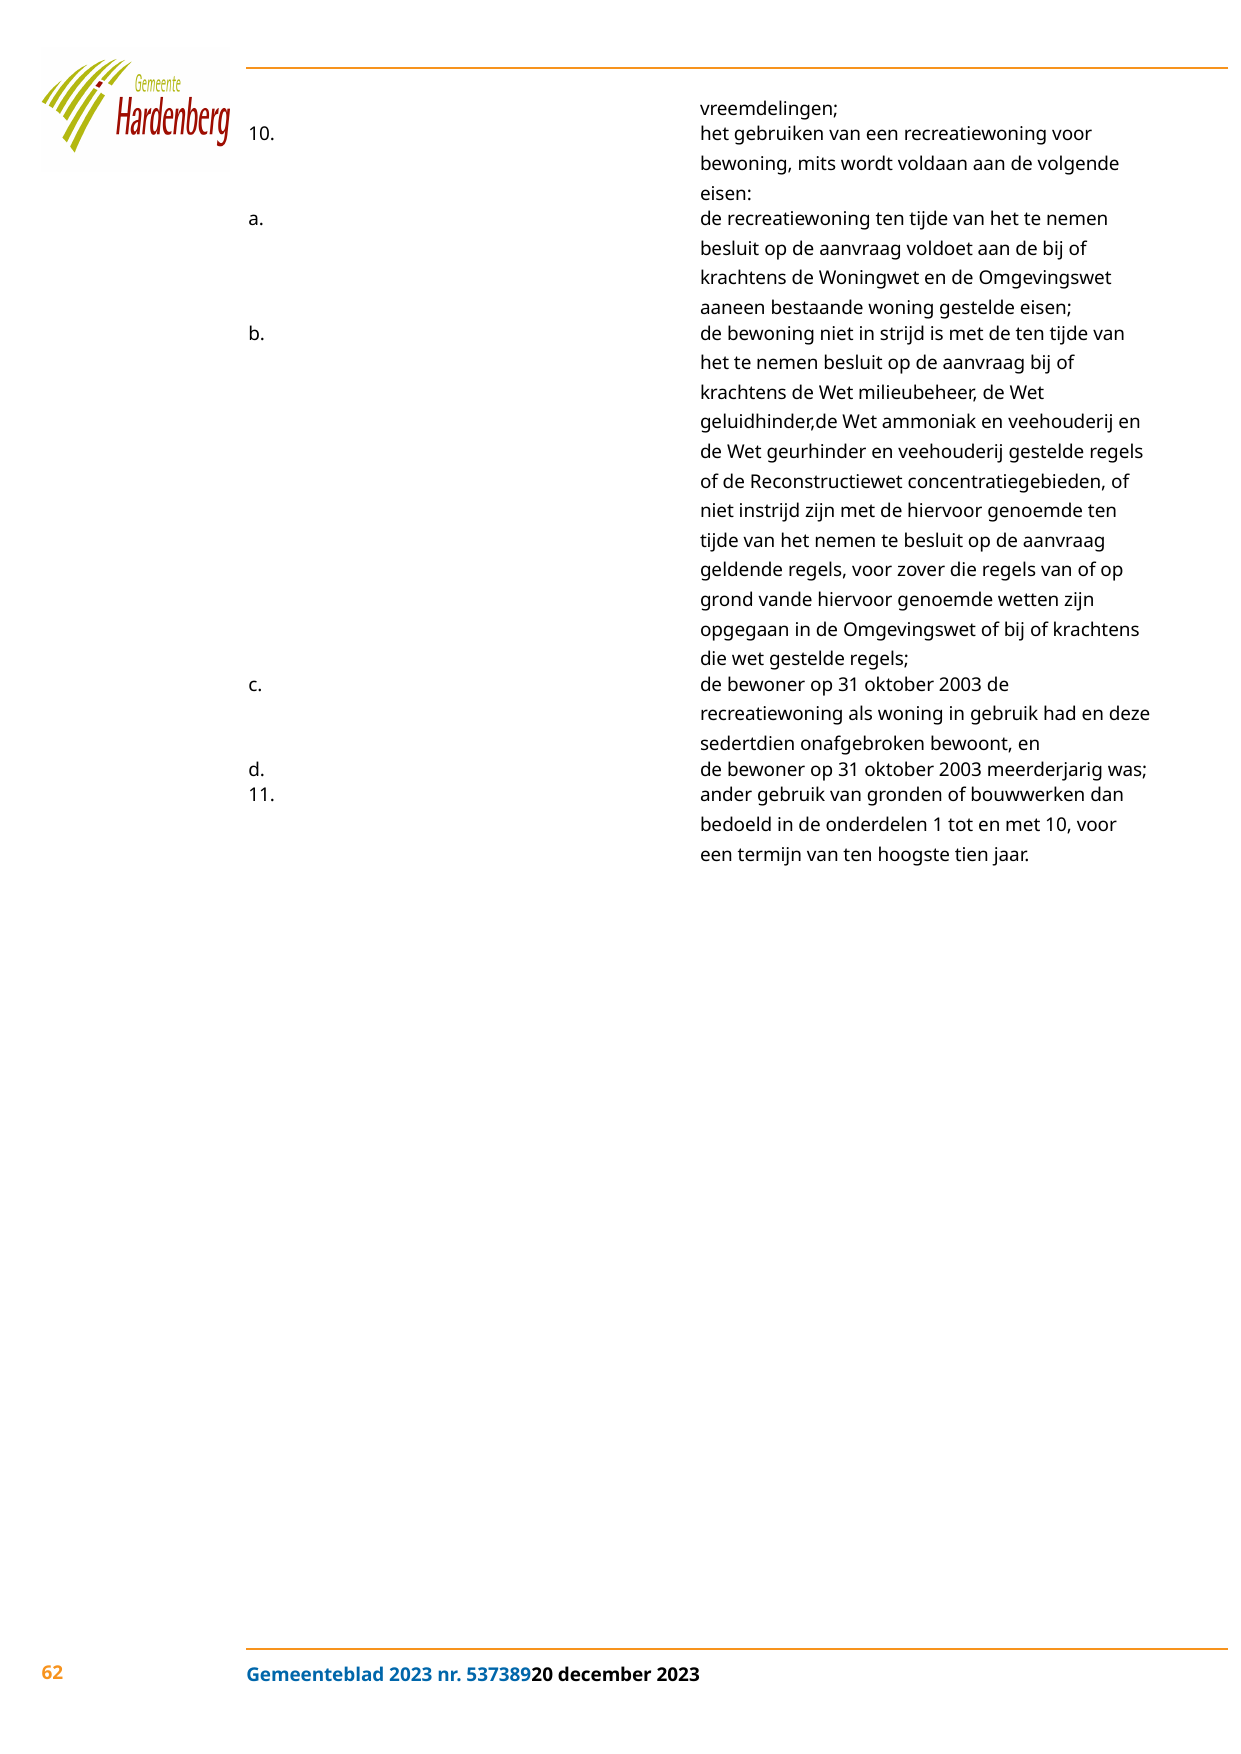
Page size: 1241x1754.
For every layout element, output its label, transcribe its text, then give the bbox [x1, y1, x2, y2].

table_cell [248, 95, 700, 121]
table_cell het gebruiken van een recreatiewoning voor bewoning, mits wordt voldaan aan de volgende eisen: [700, 121, 1152, 205]
table_cell c. [248, 671, 700, 756]
table_cell de bewoner op 31 oktober 2003 meerderjarig was; [700, 756, 1152, 782]
table_cell d. [248, 756, 700, 782]
table_cell b. [248, 320, 700, 671]
table_cell de bewoner op 31 oktober 2003 de recreatiewoning als woning in gebruik had en deze sedertdien onafgebroken bewoont, en [700, 671, 1152, 756]
table_cell de recreatiewoning ten tijde van het te nemen besluit op de aanvraag voldoet aan de bij of krachtens de Woningwet en de Omgevingswet aaneen bestaande woning gestelde eisen; [700, 205, 1152, 320]
table_cell de bewoning niet in strijd is met de ten tijde van het te nemen besluit op de aanvraag bij of krachtens de Wet milieubeheer, de Wet geluidhinder,de Wet ammoniak en veehouderij en de Wet geurhinder en veehouderij gestelde regels of de Reconstructiewet concentratiegebieden, of niet instrijd zijn met de hiervoor genoemde ten tijde van het nemen te besluit op de aanvraag geldende regels, voor zover die regels van of op grond vande hiervoor genoemde wetten zijn opgegaan in de Omgevingswet of bij of krachtens die wet gestelde regels; [700, 320, 1152, 671]
picture [41, 47, 231, 172]
table_cell ander gebruik van gronden of bouwwerken dan bedoeld in de onderdelen 1 tot en met 10, voor een termijn van ten hoogste tien jaar. [700, 782, 1152, 867]
table_cell 11. [248, 782, 700, 867]
table_cell 10. [248, 121, 700, 205]
table_cell a. [248, 205, 700, 320]
table_cell vreemdelingen; [700, 95, 1152, 121]
